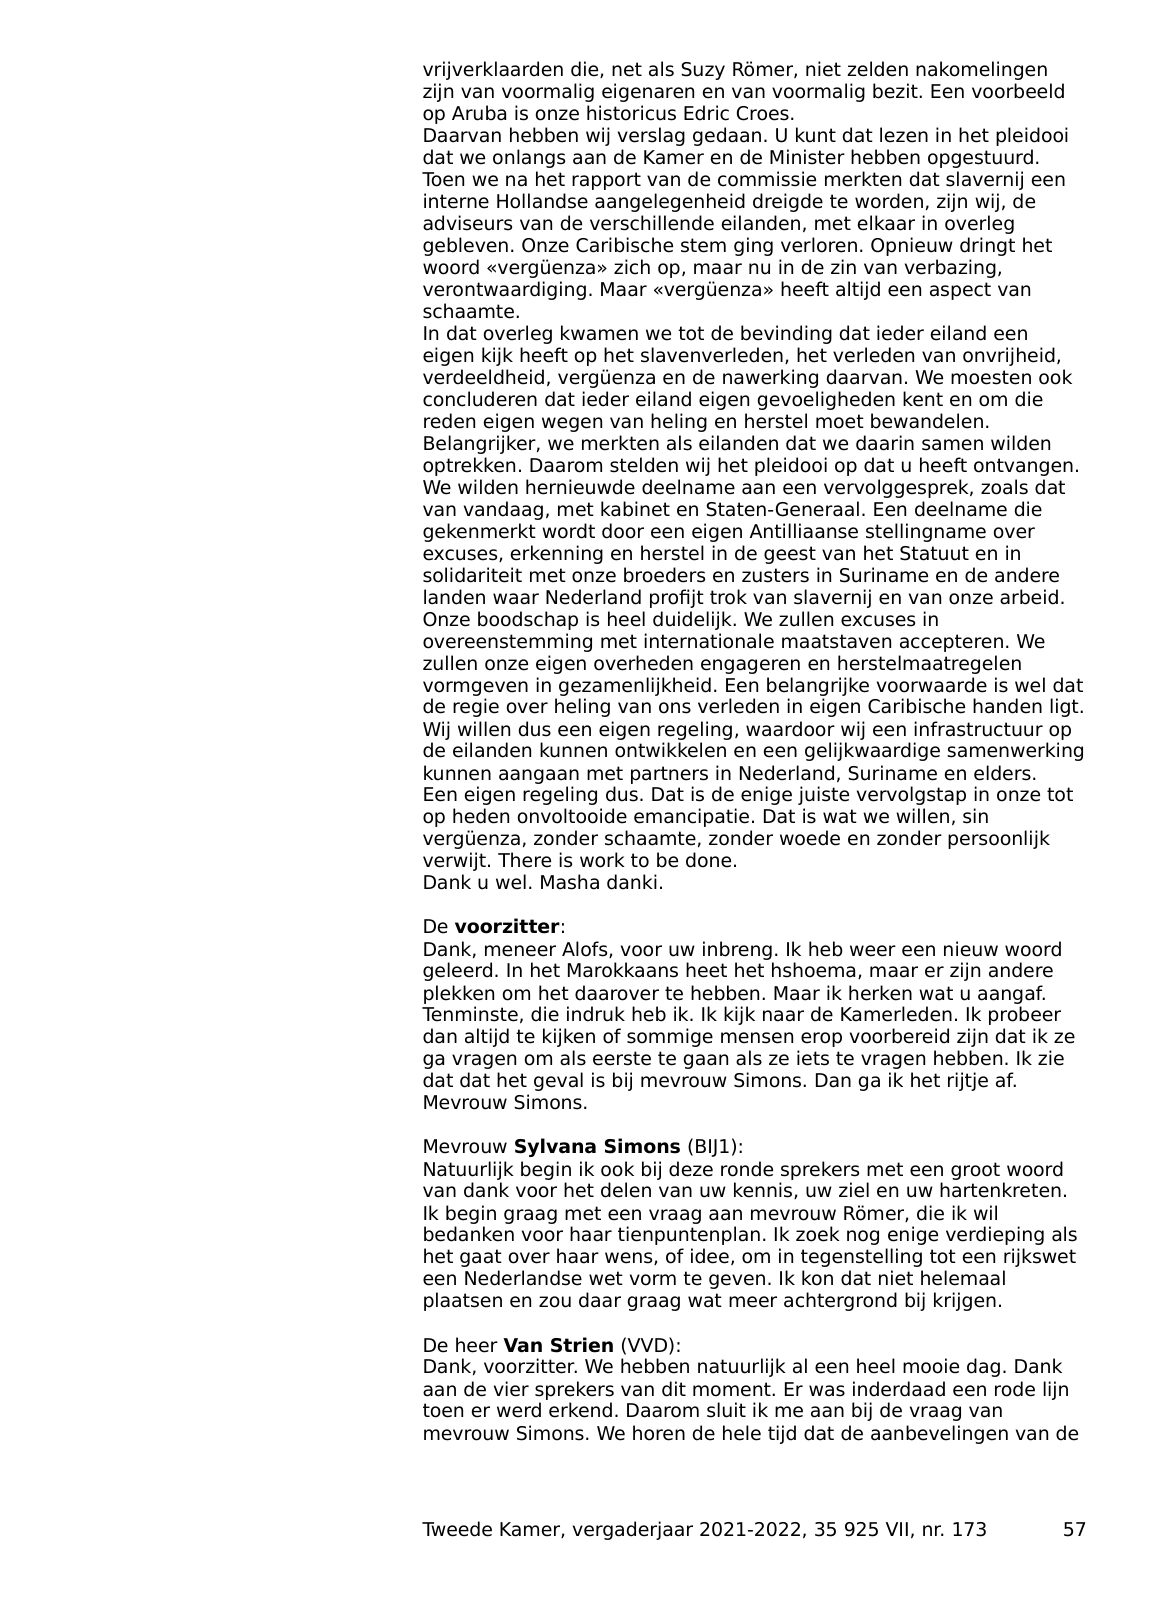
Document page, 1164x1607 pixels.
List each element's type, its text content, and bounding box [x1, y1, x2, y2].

text vrijverklaarden die, net als Suzy Römer, niet zelden nakomelingen zijn van voormalig eigenaren en van voormalig bezit. Een voorbeeld op Aruba is onze historicus Edric Croes. [422, 59, 1087, 125]
text Dank, meneer Alofs, voor uw inbreng. Ik heb weer een nieuw woord geleerd. In het Marokkaans heet het hshoema, maar er zijn andere plekken om het daarover te hebben. Maar ik herken wat u aangaf. Tenminste, die indruk heb ik. Ik kijk naar de Kamerleden. Ik probeer dan altijd te kijken of sommige mensen erop voorbereid zijn dat ik ze ga vragen om als eerste te gaan als ze iets te vragen hebben. Ik zie dat dat het geval is bij mevrouw Simons. Dan ga ik het rijtje af. Mevrouw Simons. [422, 938, 1087, 1114]
text Een eigen regeling dus. Dat is de enige juiste vervolgstap in onze tot op heden onvoltooide emancipatie. Dat is wat we willen, sin vergüenza, zonder schaamte, zonder woede en zonder persoonlijk verwijt. There is work to be done. [422, 784, 1087, 872]
text Dank u wel. Masha danki. [422, 872, 1087, 894]
text Mevrouw Sylvana Simons (BIJ1): [422, 1136, 1087, 1158]
text De heer Van Strien (VVD): [422, 1334, 1087, 1356]
text Natuurlijk begin ik ook bij deze ronde sprekers met een groot woord van dank voor het delen van uw kennis, uw ziel en uw hartenkreten. Ik begin graag met een vraag aan mevrouw Römer, die ik wil bedanken voor haar tienpuntenplan. Ik zoek nog enige verdieping als het gaat over haar wens, of idee, om in tegenstelling tot een rijkswet een Nederlandse wet vorm te geven. Ik kon dat niet helemaal plaatsen en zou daar graag wat meer achtergrond bij krijgen. [422, 1158, 1087, 1312]
text De voorzitter: [422, 916, 1087, 938]
text Dank, voorzitter. We hebben natuurlijk al een heel mooie dag. Dank aan de vier sprekers van dit moment. Er was inderdaad een rode lijn toen er werd erkend. Daarom sluit ik me aan bij de vraag van mevrouw Simons. We horen de hele tijd dat de aanbevelingen van de [422, 1356, 1087, 1444]
text Onze boodschap is heel duidelijk. We zullen excuses in overeenstemming met internationale maatstaven accepteren. We zullen onze eigen overheden engageren en herstelmaatregelen vormgeven in gezamenlijkheid. Een belangrijke voorwaarde is wel dat de regie over heling van ons verleden in eigen Caribische handen ligt. Wij willen dus een eigen regeling, waardoor wij een infrastructuur op de eilanden kunnen ontwikkelen en een gelijkwaardige samenwerking kunnen aangaan met partners in Nederland, Suriname en elders. [422, 608, 1087, 784]
text In dat overleg kwamen we tot de bevinding dat ieder eiland een eigen kijk heeft op het slavenverleden, het verleden van onvrijheid, verdeeldheid, vergüenza en de nawerking daarvan. We moesten ook concluderen dat ieder eiland eigen gevoeligheden kent en om die reden eigen wegen van heling en herstel moet bewandelen. Belangrijker, we merkten als eilanden dat we daarin samen wilden optrekken. Daarom stelden wij het pleidooi op dat u heeft ontvangen. We wilden hernieuwde deelname aan een vervolggesprek, zoals dat van vandaag, met kabinet en Staten-Generaal. Een deelname die gekenmerkt wordt door een eigen Antilliaanse stellingname over excuses, erkenning en herstel in de geest van het Statuut en in solidariteit met onze broeders en zusters in Suriname en de andere landen waar Nederland profijt trok van slavernij en van onze arbeid. [422, 323, 1087, 608]
text Daarvan hebben wij verslag gedaan. U kunt dat lezen in het pleidooi dat we onlangs aan de Kamer en de Minister hebben opgestuurd. Toen we na het rapport van de commissie merkten dat slavernij een interne Hollandse aangelegenheid dreigde te worden, zijn wij, de adviseurs van de verschillende eilanden, met elkaar in overleg gebleven. Onze Caribische stem ging verloren. Opnieuw dringt het woord «vergüenza» zich op, maar nu in de zin van verbazing, verontwaardiging. Maar «vergüenza» heeft altijd een aspect van schaamte. [422, 125, 1087, 323]
